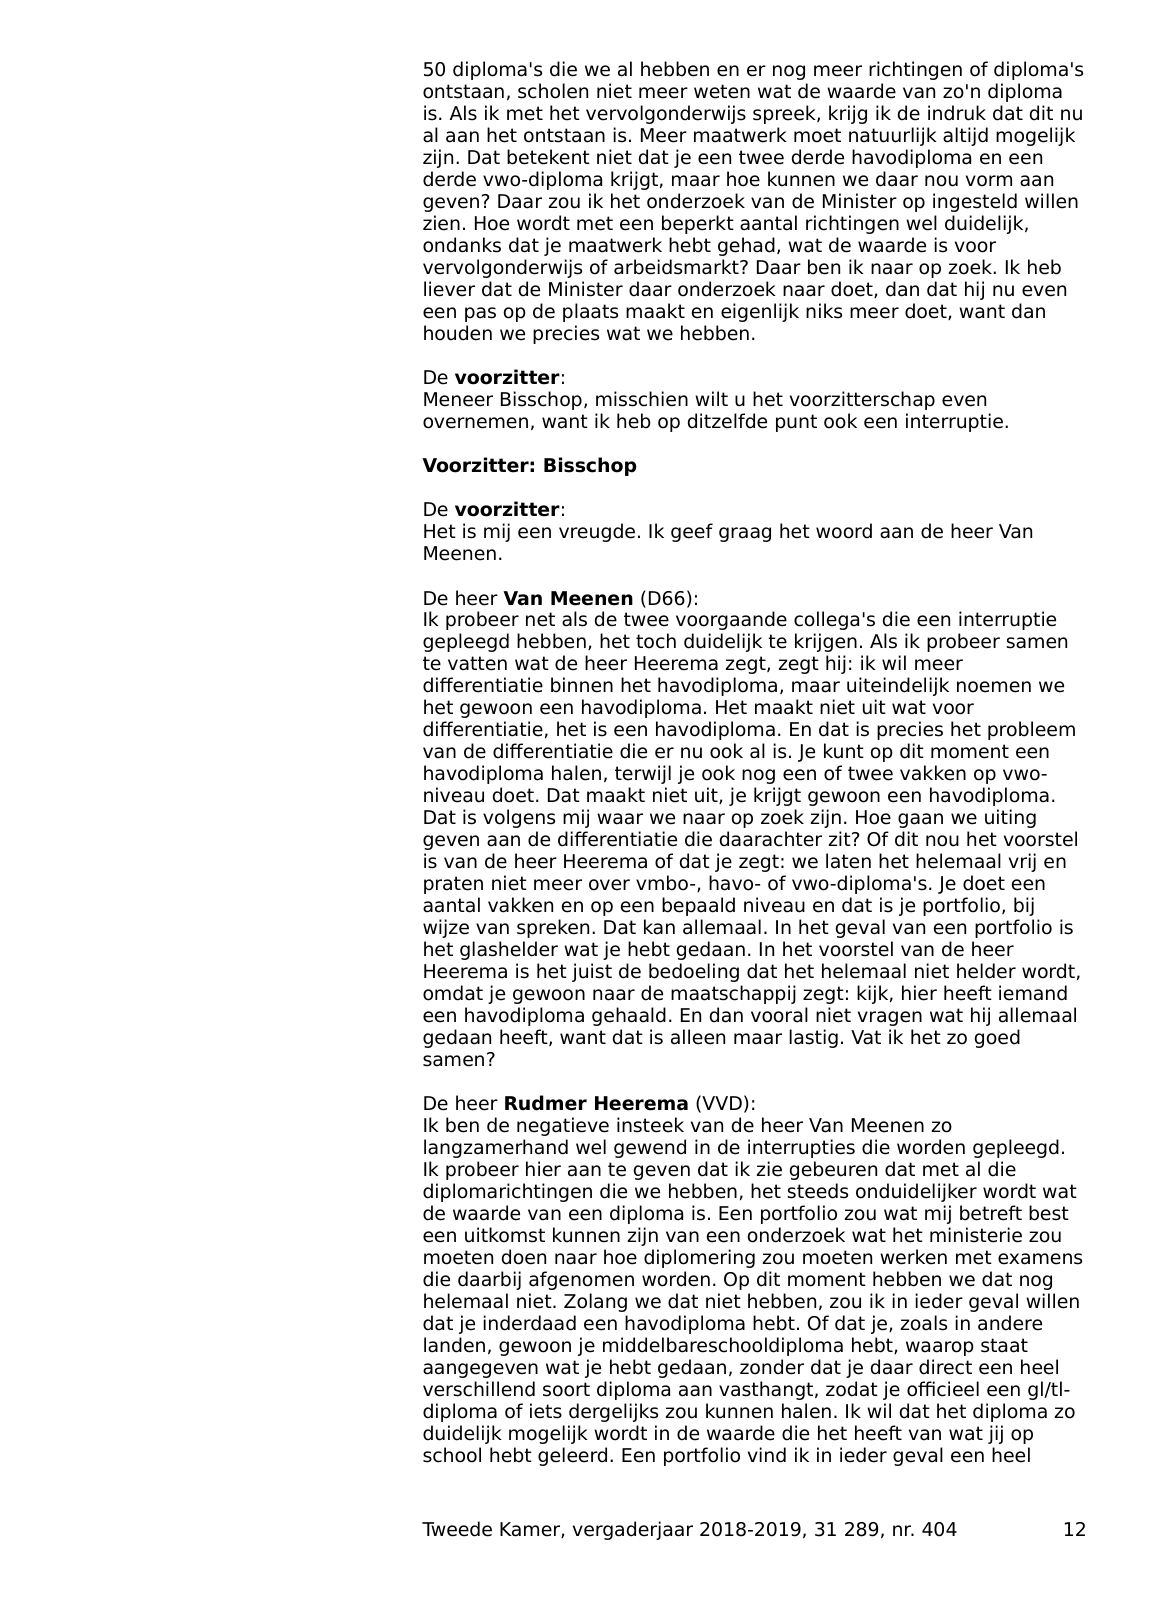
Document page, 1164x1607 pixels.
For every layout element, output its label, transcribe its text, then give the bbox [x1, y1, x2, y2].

text Meneer Bisschop, misschien wilt u het voorzitterschap even overnemen, want ik heb op ditzelfde punt ook een interruptie. [422, 389, 1087, 433]
text De heer Rudmer Heerema (VVD): [422, 1093, 1087, 1115]
text Voorzitter: Bisschop [422, 455, 1087, 477]
text De heer Van Meenen (D66): [422, 587, 1087, 609]
text Het is mij een vreugde. Ik geef graag het woord aan de heer Van Meenen. [422, 521, 1087, 565]
text De voorzitter: [422, 367, 1087, 389]
text De voorzitter: [422, 499, 1087, 521]
text Ik probeer net als de twee voorgaande collega's die een interruptie gepleegd hebben, het toch duidelijk te krijgen. Als ik probeer samen te vatten wat de heer Heerema zegt, zegt hij: ik wil meer differentiatie binnen het havodiploma, maar uiteindelijk noemen we het gewoon een havodiploma. Het maakt niet uit wat voor differentiatie, het is een havodiploma. En dat is precies het probleem van de differentiatie die er nu ook al is. Je kunt op dit moment een havodiploma halen, terwijl je ook nog een of twee vakken op vwo-niveau doet. Dat maakt niet uit, je krijgt gewoon een havodiploma. Dat is volgens mij waar we naar op zoek zijn. Hoe gaan we uiting geven aan de differentiatie die daarachter zit? Of dit nou het voorstel is van de heer Heerema of dat je zegt: we laten het helemaal vrij en praten niet meer over vmbo-, havo- of vwo-diploma's. Je doet een aantal vakken en op een bepaald niveau en dat is je portfolio, bij wijze van spreken. Dat kan allemaal. In het geval van een portfolio is het glashelder wat je hebt gedaan. In het voorstel van de heer Heerema is het juist de bedoeling dat het helemaal niet helder wordt, omdat je gewoon naar de maatschappij zegt: kijk, hier heeft iemand een havodiploma gehaald. En dan vooral niet vragen wat hij allemaal gedaan heeft, want dat is alleen maar lastig. Vat ik het zo goed samen? [422, 609, 1087, 1071]
text Ik ben de negatieve insteek van de heer Van Meenen zo langzamerhand wel gewend in de interrupties die worden gepleegd. Ik probeer hier aan te geven dat ik zie gebeuren dat met al die diplomarichtingen die we hebben, het steeds onduidelijker wordt wat de waarde van een diploma is. Een portfolio zou wat mij betreft best een uitkomst kunnen zijn van een onderzoek wat het ministerie zou moeten doen naar hoe diplomering zou moeten werken met examens die daarbij afgenomen worden. Op dit moment hebben we dat nog helemaal niet. Zolang we dat niet hebben, zou ik in ieder geval willen dat je inderdaad een havodiploma hebt. Of dat je, zoals in andere landen, gewoon je middelbareschooldiploma hebt, waarop staat aangegeven wat je hebt gedaan, zonder dat je daar direct een heel verschillend soort diploma aan vasthangt, zodat je officieel een gl/tl-diploma of iets dergelijks zou kunnen halen. Ik wil dat het diploma zo duidelijk mogelijk wordt in de waarde die het heeft van wat jij op school hebt geleerd. Een portfolio vind ik in ieder geval een heel [422, 1115, 1087, 1467]
text 50 diploma's die we al hebben en er nog meer richtingen of diploma's ontstaan, scholen niet meer weten wat de waarde van zo'n diploma is. Als ik met het vervolgonderwijs spreek, krijg ik de indruk dat dit nu al aan het ontstaan is. Meer maatwerk moet natuurlijk altijd mogelijk zijn. Dat betekent niet dat je een twee derde havodiploma en een derde vwo-diploma krijgt, maar hoe kunnen we daar nou vorm aan geven? Daar zou ik het onderzoek van de Minister op ingesteld willen zien. Hoe wordt met een beperkt aantal richtingen wel duidelijk, ondanks dat je maatwerk hebt gehad, wat de waarde is voor vervolgonderwijs of arbeidsmarkt? Daar ben ik naar op zoek. Ik heb liever dat de Minister daar onderzoek naar doet, dan dat hij nu even een pas op de plaats maakt en eigenlijk niks meer doet, want dan houden we precies wat we hebben. [422, 59, 1087, 345]
